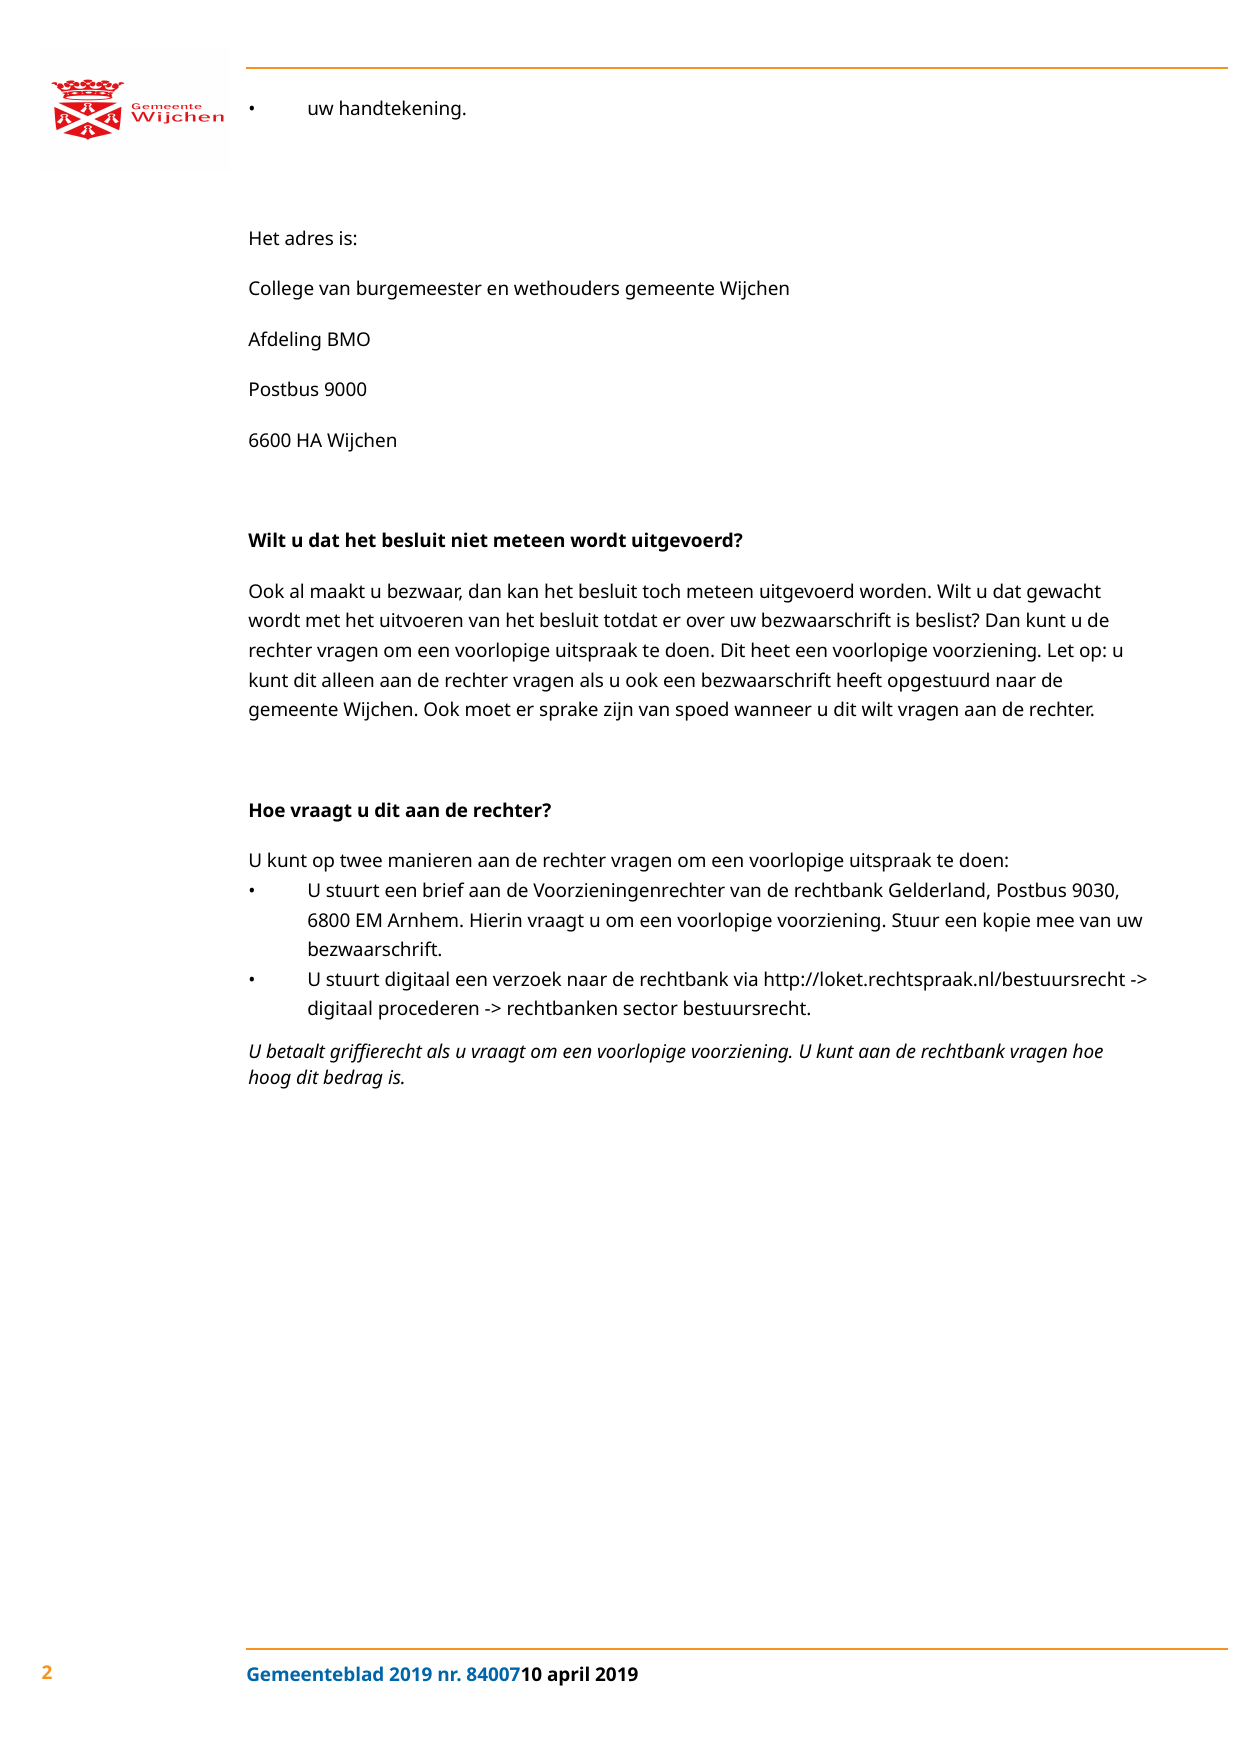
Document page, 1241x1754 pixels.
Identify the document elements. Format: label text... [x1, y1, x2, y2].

text College van burgemeester en wethouders gemeente Wijchen [248, 276, 1152, 301]
text 6600 HA Wijchen [248, 427, 1152, 453]
text Ook al maakt u bezwaar, dan kan het besluit toch meteen uitgevoerd worden. Wilt u dat gewacht wordt met het uitvoeren van het besluit totdat er over uw bezwaarschrift is beslist? Dan kunt u de rechter vragen om een voorlopige uitspraak te doen. Dit heet een voorlopige voorziening. Let op: u kunt dit alleen aan de rechter vragen als u ook een bezwaarschrift heeft opgestuurd naar de gemeente Wijchen. Ook moet er sprake zijn van spoed wanneer u dit wilt vragen aan de rechter. [248, 578, 1152, 722]
list U stuurt een brief aan de Voorzieningenrechter van de rechtbank Gelderland, Postbus 9030, 6800 EM Arnhem. Hierin vraagt u om een voorlopige voorziening. Stuur een kopie mee van uw bezwaarschrift. [248, 877, 1152, 962]
list uw handtekening. [248, 95, 1152, 121]
text U kunt op twee manieren aan de rechter vragen om een voorlopige uitspraak te doen: [248, 848, 1152, 873]
text Het adres is: [248, 225, 1152, 251]
text Postbus 9000 [248, 376, 1152, 402]
text U betaalt griffierecht als u vraagt om een voorlopige voorziening. U kunt aan de rechtbank vragen hoe hoog dit bedrag is. [248, 1039, 1152, 1090]
list U stuurt digitaal een verzoek naar de rechtbank via http://loket.rechtspraak.nl/bestuursrecht -> digitaal procederen -> rechtbanken sector bestuursrecht. [248, 966, 1152, 1021]
text Hoe vraagt u dit aan de rechter? [248, 797, 1152, 823]
picture [41, 47, 231, 172]
text Wilt u dat het besluit niet meteen wordt uitgevoerd? [248, 528, 1152, 553]
text Afdeling BMO [248, 326, 1152, 352]
